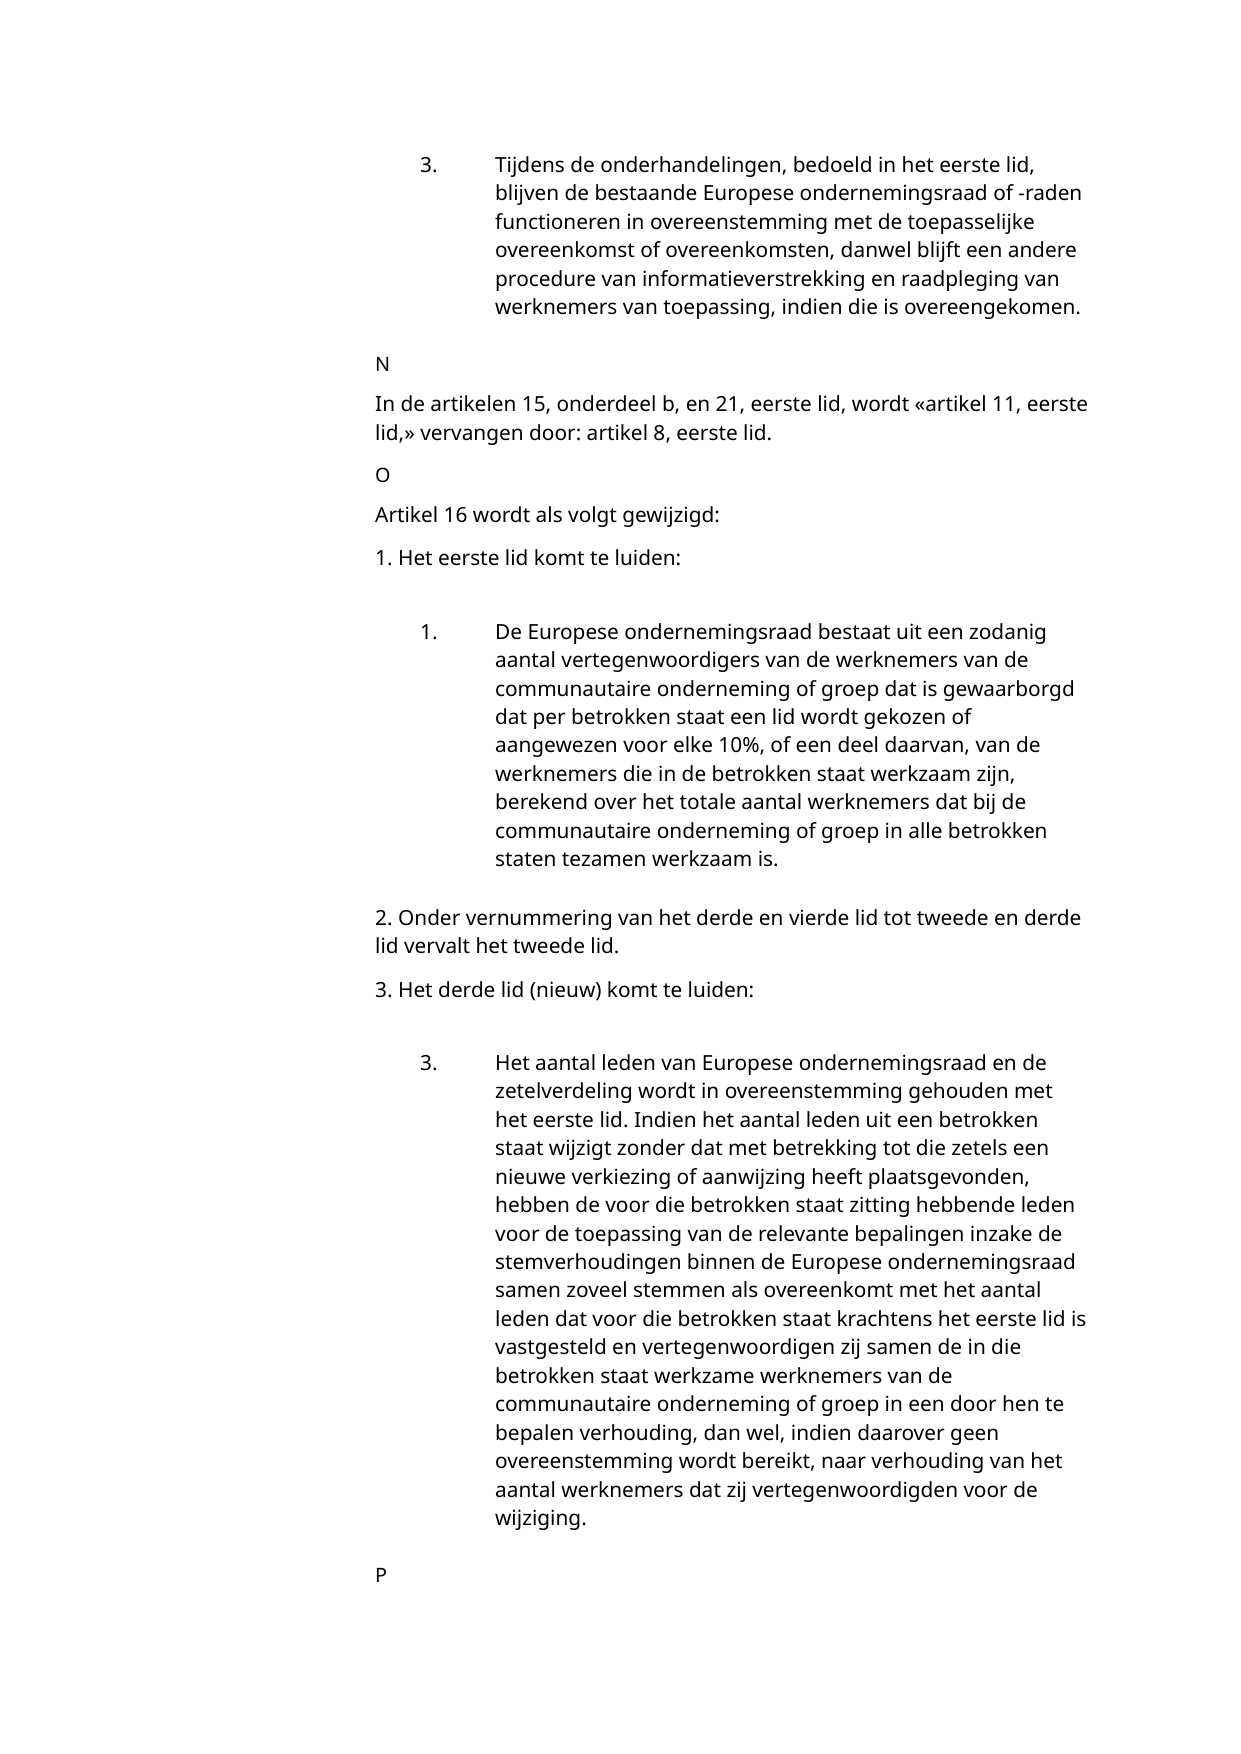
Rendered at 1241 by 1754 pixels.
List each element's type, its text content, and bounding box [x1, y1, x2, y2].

text In de artikelen 15, onderdeel b, en 21, eerste lid, wordt «artikel 11, eerste lid,» vervangen door: artikel 8, eerste lid. [375, 389, 1090, 446]
text Artikel 16 wordt als volgt gewijzigd: [375, 500, 1090, 528]
text O [375, 461, 1090, 488]
list Het aantal leden van Europese ondernemingsraad en de zetelverdeling wordt in overeenstemming gehouden met het eerste lid. Indien het aantal leden uit een betrokken staat wijzigt zonder dat met betrekking tot die zetels een nieuwe verkiezing of aanwijzing heeft plaatsgevonden, hebben de voor die betrokken staat zitting hebbende leden voor de toepassing van de relevante bepalingen inzake de stemverhoudingen binnen de Europese ondernemingsraad samen zoveel stemmen als overeenkomt met het aantal leden dat voor die betrokken staat krachtens het eerste lid is vastgesteld en vertegenwoordigen zij samen de in die betrokken staat werkzame werknemers van de communautaire onderneming of groep in een door hen te bepalen verhouding, dan wel, indien daarover geen overeenstemming wordt bereikt, naar verhouding van het aantal werknemers dat zij vertegenwoordigden voor de wijziging. [420, 1048, 1090, 1532]
list De Europese ondernemingsraad bestaat uit een zodanig aantal vertegenwoordigers van de werknemers van de communautaire onderneming of groep dat is gewaarborgd dat per betrokken staat een lid wordt gekozen of aangewezen voor elke 10%, of een deel daarvan, van de werknemers die in de betrokken staat werkzaam zijn, berekend over het totale aantal werknemers dat bij de communautaire onderneming of groep in alle betrokken staten tezamen werkzaam is. [420, 617, 1090, 873]
text P [375, 1562, 1090, 1588]
text 3. Het derde lid (nieuw) komt te luiden: [375, 975, 1090, 1003]
text N [375, 351, 1090, 378]
list Tijdens de onderhandelingen, bedoeld in het eerste lid, blijven de bestaande Europese ondernemingsraad of -raden functioneren in overeenstemming met de toepasselijke overeenkomst of overeenkomsten, danwel blijft een andere procedure van informatieverstrekking en raadpleging van werknemers van toepassing, indien die is overeengekomen. [420, 150, 1090, 321]
text 1. Het eerste lid komt te luiden: [375, 543, 1090, 572]
text 2. Onder vernummering van het derde en vierde lid tot tweede en derde lid vervalt het tweede lid. [375, 903, 1090, 960]
